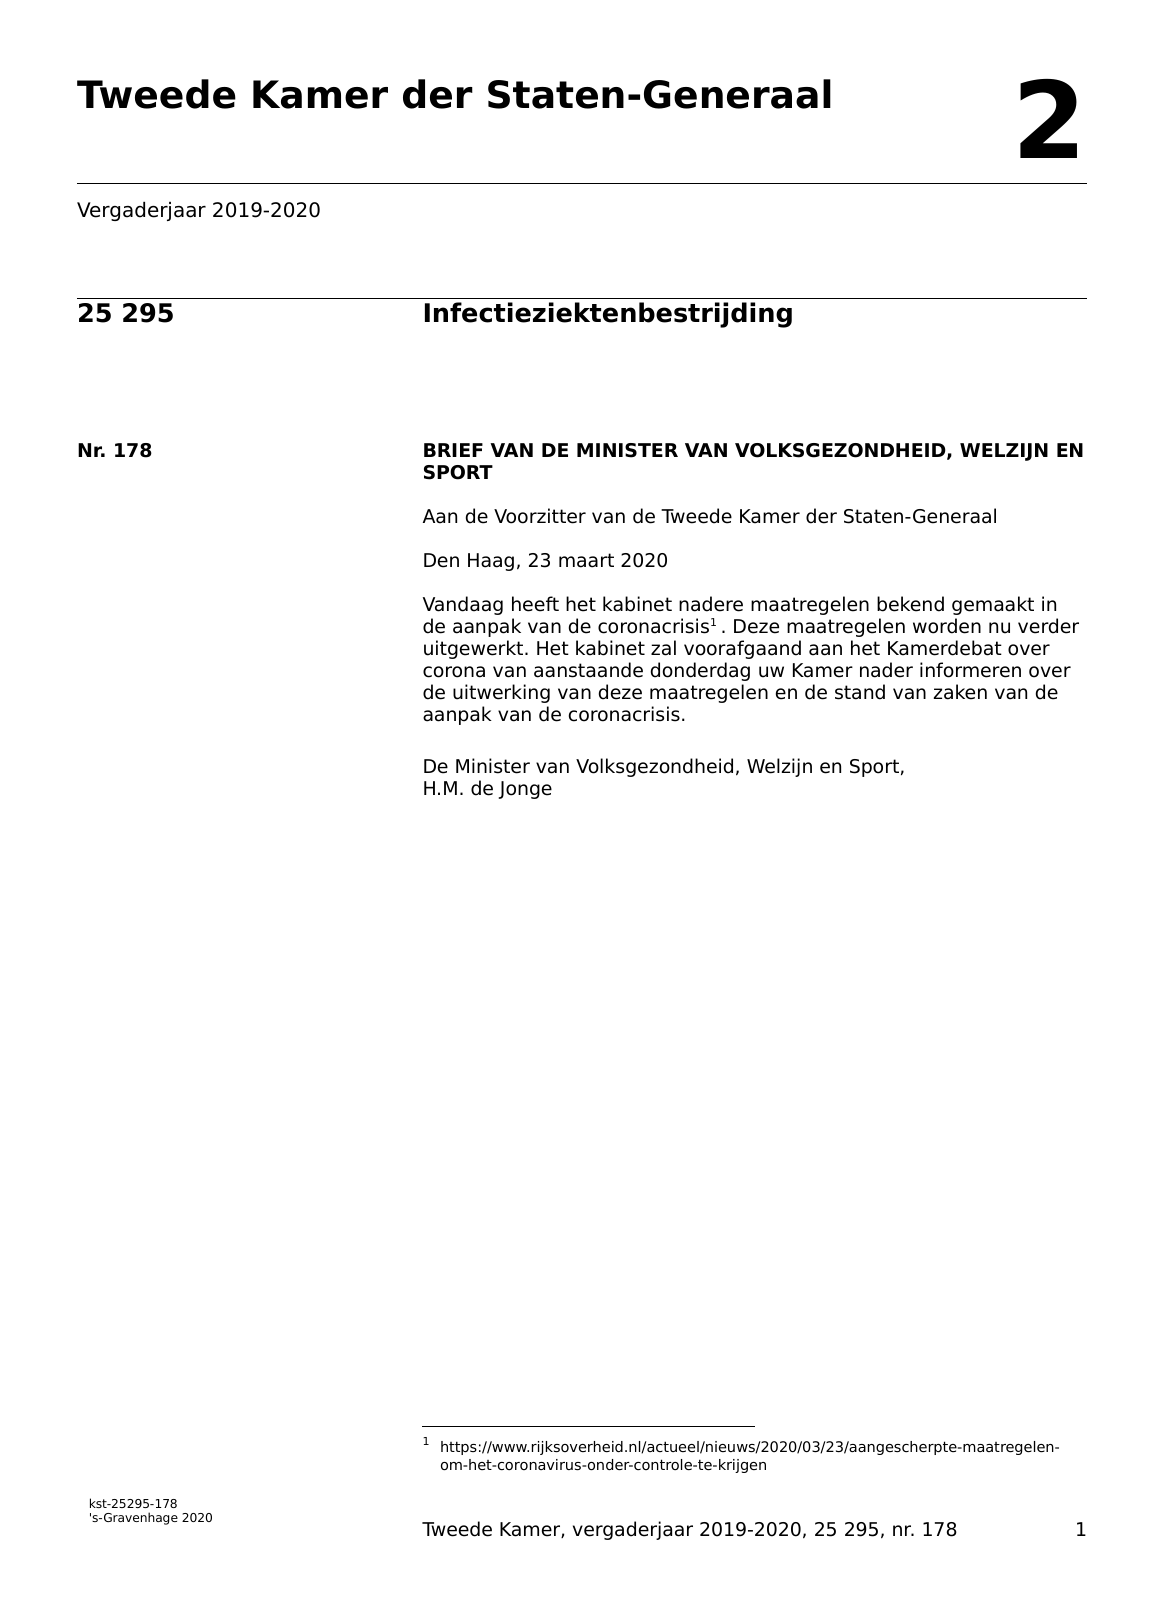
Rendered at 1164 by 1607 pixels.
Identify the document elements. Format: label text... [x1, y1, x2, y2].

subtitle Nr. 178 BRIEF VAN DE MINISTER VAN VOLKSGEZONDHEID, WELZIJN EN SPORT [77, 440, 1087, 484]
text Den Haag, 23 maart 2020 [422, 550, 1087, 572]
text Vandaag heeft het kabinet nadere maatregelen bekend gemaakt in de aanpak van de coronacrisis. Deze maatregelen worden nu verder uitgewerkt. Het kabinet zal voorafgaand aan het Kamerdebat over corona van aanstaande donderdag uw Kamer nader informeren over de uitwerking van deze maatregelen en de stand van zaken van de aanpak van de coronacrisis. [422, 594, 1087, 726]
table_header 2 [886, 59, 1087, 183]
text kst-25295-178 [88, 1497, 323, 1511]
table_header Tweede Kamer der Staten-Generaal [77, 59, 886, 183]
text 's-Gravenhage 2020 [88, 1511, 323, 1525]
table_cell Vergaderjaar 2019-2020 [77, 184, 1087, 298]
text Aan de Voorzitter van de Tweede Kamer der Staten-Generaal [422, 506, 1087, 528]
text https://www.rijksoverheid.nl/actueel/nieuws/2020/03/23/aangescherpte-maatregelen-om-het-coronavirus-onder-controle-te-krijgen [422, 1435, 1087, 1474]
subtitle 25 295 Infectieziektenbestrijding [77, 299, 1087, 329]
text De Minister van Volksgezondheid, Welzijn en Sport, H.M. de Jonge [422, 756, 1087, 800]
